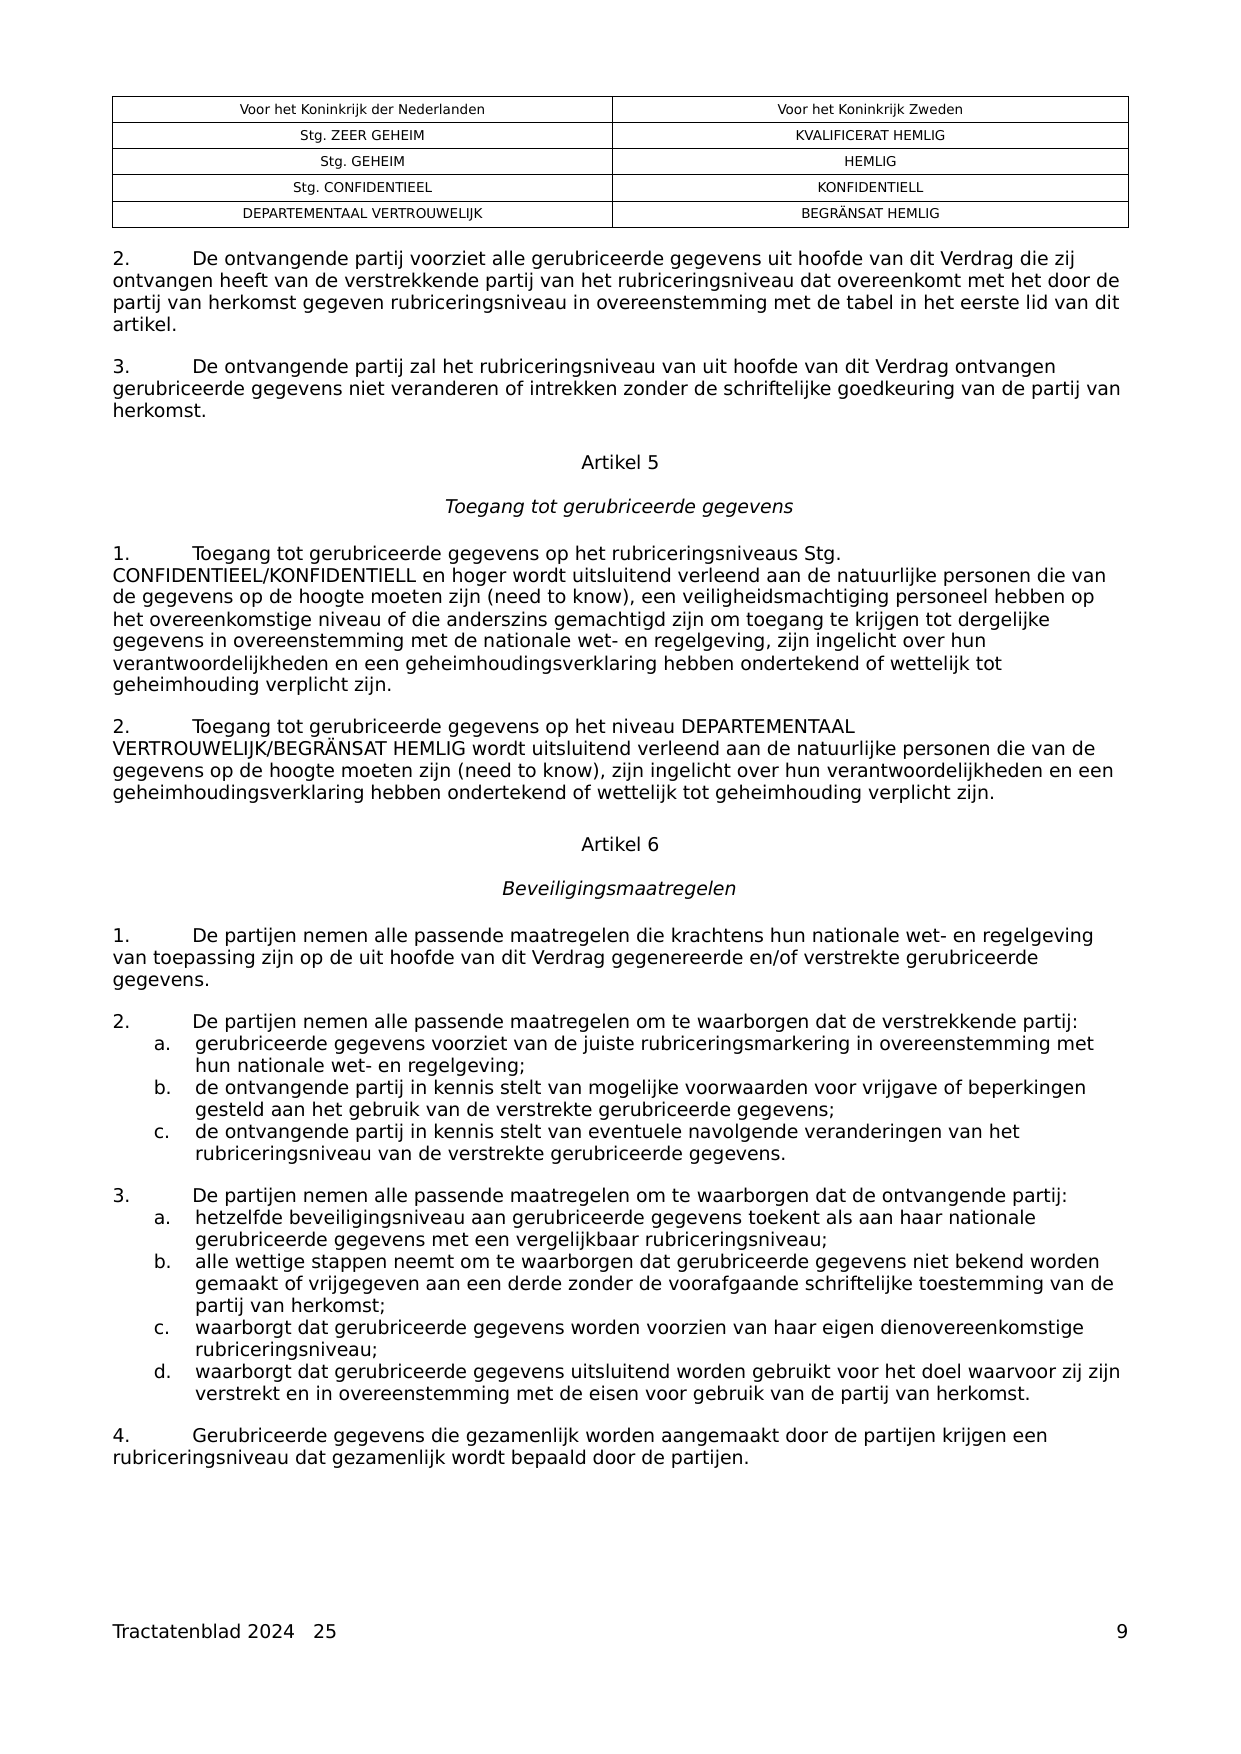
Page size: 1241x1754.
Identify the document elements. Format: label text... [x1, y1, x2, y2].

table_cell Stg. CONFIDENTIEEL [113, 175, 612, 201]
text 2. De ontvangende partij voorziet alle gerubriceerde gegevens uit hoofde van dit Verdrag die zij ontvangen heeft van de verstrekkende partij van het rubriceringsniveau dat overeenkomt met het door de partij van herkomst gegeven rubriceringsniveau in overeenstemming met de tabel in het eerste lid van dit artikel. [112, 248, 1128, 336]
table_cell KVALIFICERAT HEMLIG [613, 123, 1128, 148]
text 2. De partijen nemen alle passende maatregelen om te waarborgen dat de verstrekkende partij: [112, 1011, 1128, 1033]
table_cell DEPARTEMENTAAL VERTROUWELIJK [113, 202, 612, 227]
text 2. Toegang tot gerubriceerde gegevens op het niveau DEPARTEMENTAAL VERTROUWELIJK/BEGRÄNSAT HEMLIG wordt uitsluitend verleend aan de natuurlijke personen die van de gegevens op de hoogte moeten zijn (need to know), zijn ingelicht over hun verantwoordelijkheden en een geheimhoudingsverklaring hebben ondertekend of wettelijk tot geheimhouding verplicht zijn. [112, 716, 1128, 804]
text b. alle wettige stappen neemt om te waarborgen dat gerubriceerde gegevens niet bekend worden gemaakt of vrijgegeven aan een derde zonder de voorafgaande schriftelijke toestemming van de partij van herkomst; [153, 1251, 1128, 1317]
table_cell KONFIDENTIELL [613, 175, 1128, 201]
text c. waarborgt dat gerubriceerde gegevens worden voorzien van haar eigen dienovereenkomstige rubriceringsniveau; [153, 1317, 1128, 1361]
text 3. De partijen nemen alle passende maatregelen om te waarborgen dat de ontvangende partij: [112, 1185, 1128, 1207]
text c. de ontvangende partij in kennis stelt van eventuele navolgende veranderingen van het rubriceringsniveau van de verstrekte gerubriceerde gegevens. [153, 1121, 1128, 1165]
table_header Voor het Koninkrijk Zweden [613, 97, 1128, 122]
text 1. Toegang tot gerubriceerde gegevens op het rubriceringsniveaus Stg. CONFIDENTIEEL/KONFIDENTIELL en hoger wordt uitsluitend verleend aan de natuurlijke personen die van de gegevens op de hoogte moeten zijn (need to know), een veiligheidsmachtiging personeel hebben op het overeenkomstige niveau of die anderszins gemachtigd zijn om toegang te krijgen tot dergelijke gegevens in overeenstemming met de nationale wet- en regelgeving, zijn ingelicht over hun verantwoordelijkheden en een geheimhoudingsverklaring hebben ondertekend of wettelijk tot geheimhouding verplicht zijn. [112, 542, 1128, 696]
text a. hetzelfde beveiligingsniveau aan gerubriceerde gegevens toekent als aan haar nationale gerubriceerde gegevens met een vergelijkbaar rubriceringsniveau; [153, 1207, 1128, 1251]
table_cell Stg. ZEER GEHEIM [113, 123, 612, 148]
table_header Voor het Koninkrijk der Nederlanden [113, 97, 612, 122]
subtitle Artikel 5 Toegang tot gerubriceerde gegevens [112, 452, 1128, 517]
text d. waarborgt dat gerubriceerde gegevens uitsluitend worden gebruikt voor het doel waarvoor zij zijn verstrekt en in overeenstemming met de eisen voor gebruik van de partij van herkomst. [153, 1361, 1128, 1405]
text 3. De ontvangende partij zal het rubriceringsniveau van uit hoofde van dit Verdrag ontvangen gerubriceerde gegevens niet veranderen of intrekken zonder de schriftelijke goedkeuring van de partij van herkomst. [112, 356, 1128, 422]
table_cell BEGRÄNSAT HEMLIG [613, 202, 1128, 227]
text b. de ontvangende partij in kennis stelt van mogelijke voorwaarden voor vrijgave of beperkingen gesteld aan het gebruik van de verstrekte gerubriceerde gegevens; [153, 1077, 1128, 1121]
table_cell HEMLIG [613, 149, 1128, 174]
subtitle Artikel 6 Beveiligingsmaatregelen [112, 834, 1128, 900]
text 4. Gerubriceerde gegevens die gezamenlijk worden aangemaakt door de partijen krijgen een rubriceringsniveau dat gezamenlijk wordt bepaald door de partijen. [112, 1425, 1128, 1469]
text a. gerubriceerde gegevens voorziet van de juiste rubriceringsmarkering in overeenstemming met hun nationale wet- en regelgeving; [153, 1033, 1128, 1077]
table_cell Stg. GEHEIM [113, 149, 612, 174]
text 1. De partijen nemen alle passende maatregelen die krachtens hun nationale wet- en regelgeving van toepassing zijn op de uit hoofde van dit Verdrag gegenereerde en/of verstrekte gerubriceerde gegevens. [112, 925, 1128, 991]
